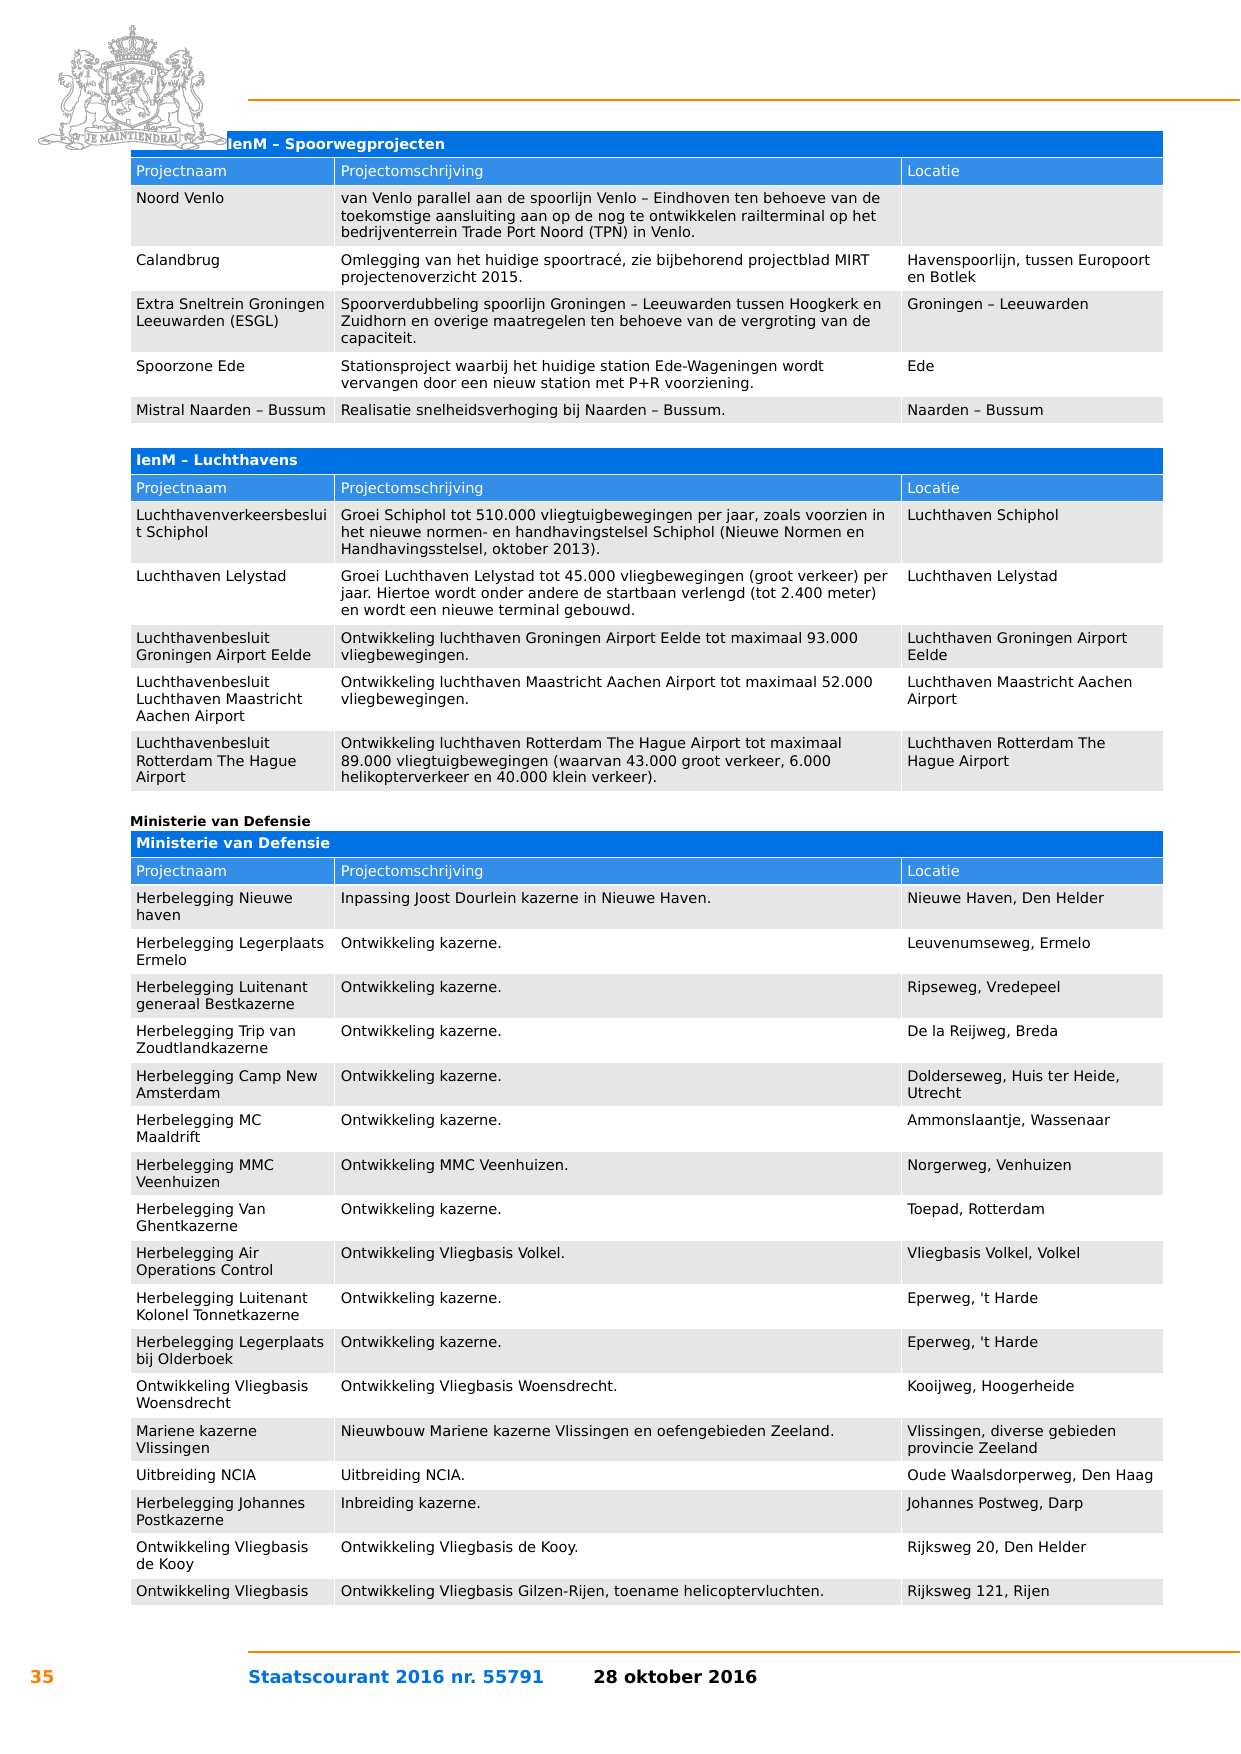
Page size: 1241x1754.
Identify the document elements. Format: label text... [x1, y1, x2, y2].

table_cell Ontwikkeling Vliegbasis de Kooy [131, 1534, 334, 1577]
table_cell Ontwikkeling luchthaven Maastricht Aachen Airport tot maximaal 52.000 vliegbewegingen. [335, 669, 901, 730]
table_cell Herbelegging Air Operations Control [131, 1241, 334, 1284]
table_cell [902, 186, 1163, 246]
table_cell Projectnaam [131, 475, 334, 501]
table_cell Ontwikkeling Vliegbasis Woensdrecht. [335, 1374, 901, 1417]
table_cell Spoorverdubbeling spoorlijn Groningen – Leeuwarden tussen Hoogkerk en Zuidhorn en overige maatregelen ten behoeve van de vergroting van de capaciteit. [335, 291, 901, 352]
table_header Ministerie van Defensie [130, 814, 1163, 830]
table_cell Ontwikkeling kazerne. [335, 1329, 901, 1373]
table_cell Eperweg, 't Harde [902, 1329, 1163, 1373]
table_cell Ontwikkeling Vliegbasis [131, 1579, 334, 1605]
table_cell Ontwikkeling kazerne. [335, 1019, 901, 1062]
table_cell Norgerweg, Venhuizen [902, 1152, 1163, 1195]
table_cell Luchthaven Groningen Airport Eelde [902, 625, 1163, 668]
table_cell Herbelegging Camp New Amsterdam [131, 1063, 334, 1106]
table_cell Dolderseweg, Huis ter Heide, Utrecht [902, 1063, 1163, 1106]
table_cell Ontwikkeling kazerne. [335, 974, 901, 1018]
table_cell Luchthavenbesluit Rotterdam The Hague Airport [131, 731, 334, 791]
table_cell Herbelegging MC Maaldrift [131, 1108, 334, 1151]
table_cell Groei Luchthaven Lelystad tot 45.000 vliegbewegingen (groot verkeer) per jaar. Hiertoe wordt onder andere de startbaan verlengd (tot 2.400 meter) en wordt een nieuwe terminal gebouwd. [335, 564, 901, 624]
table_cell van Venlo parallel aan de spoorlijn Venlo – Eindhoven ten behoeve van de toekomstige aansluiting aan op de nog te ontwikkelen railterminal op het bedrijventerrein Trade Port Noord (TPN) in Venlo. [335, 186, 901, 246]
table_cell Toepad, Rotterdam [902, 1196, 1163, 1239]
table_cell Havenspoorlijn, tussen Europoort en Botlek [902, 247, 1163, 290]
table_cell Projectnaam [131, 158, 334, 185]
table_cell Noord Venlo [131, 186, 334, 246]
table_cell Uitbreiding NCIA. [335, 1463, 901, 1489]
table_header IenM – Luchthavens [131, 448, 1163, 474]
table_cell Ontwikkeling Vliegbasis de Kooy. [335, 1534, 901, 1577]
table_cell Vlissingen, diverse gebieden provincie Zeeland [902, 1418, 1163, 1461]
table_cell Locatie [902, 158, 1163, 185]
table_cell Calandbrug [131, 247, 334, 290]
table_cell Herbelegging MMC Veenhuizen [131, 1152, 334, 1195]
table_cell Ontwikkeling kazerne. [335, 1063, 901, 1106]
table_cell Johannes Postweg, Darp [902, 1490, 1163, 1533]
table_cell Ontwikkeling Vliegbasis Woensdrecht [131, 1374, 334, 1417]
table_cell Herbelegging Nieuwe haven [131, 886, 334, 929]
table_cell Vliegbasis Volkel, Volkel [902, 1241, 1163, 1284]
table_cell Ontwikkeling luchthaven Rotterdam The Hague Airport tot maximaal 89.000 vliegtuigbewegingen (waarvan 43.000 groot verkeer, 6.000 helikopterverkeer en 40.000 klein verkeer). [335, 731, 901, 791]
table_cell Ede [902, 353, 1163, 396]
table_cell Omlegging van het huidige spoortracé, zie bijbehorend projectblad MIRT projectenoverzicht 2015. [335, 247, 901, 290]
table_cell Inbreiding kazerne. [335, 1490, 901, 1533]
table_cell Herbelegging Luitenant generaal Bestkazerne [131, 974, 334, 1018]
table_cell Ontwikkeling Vliegbasis Volkel. [335, 1241, 901, 1284]
table_cell Stationsproject waarbij het huidige station Ede-Wageningen wordt vervangen door een nieuw station met P+R voorziening. [335, 353, 901, 396]
table_cell Ontwikkeling luchthaven Groningen Airport Eelde tot maximaal 93.000 vliegbewegingen. [335, 625, 901, 668]
table_cell Groei Schiphol tot 510.000 vliegtuigbewegingen per jaar, zoals voorzien in het nieuwe normen- en handhavingstelsel Schiphol (Nieuwe Normen en Handhavingsstelsel, oktober 2013). [335, 502, 901, 563]
table_cell Luchthavenbesluit Groningen Airport Eelde [131, 625, 334, 668]
table_cell Kooijweg, Hoogerheide [902, 1374, 1163, 1417]
table_cell Groningen – Leeuwarden [902, 291, 1163, 352]
table_cell Realisatie snelheidsverhoging bij Naarden – Bussum. [335, 397, 901, 423]
table_cell Mistral Naarden – Bussum [131, 397, 334, 423]
table_cell Ontwikkeling MMC Veenhuizen. [335, 1152, 901, 1195]
table_cell Luchthavenbesluit Luchthaven Maastricht Aachen Airport [131, 669, 334, 730]
table_cell Luchthaven Maastricht Aachen Airport [902, 669, 1163, 730]
table_cell Uitbreiding NCIA [131, 1463, 334, 1489]
table_cell Luchthavenverkeersbesluit Schiphol [131, 502, 334, 563]
table_cell Ontwikkeling kazerne. [335, 1196, 901, 1239]
table_cell Eperweg, 't Harde [902, 1285, 1163, 1328]
table_cell Projectomschrijving [335, 475, 901, 501]
table_cell Luchthaven Schiphol [902, 502, 1163, 563]
table_cell Spoorzone Ede [131, 353, 334, 396]
table_cell Herbelegging Trip van Zoudtlandkazerne [131, 1019, 334, 1062]
table_cell De la Reijweg, Breda [902, 1019, 1163, 1062]
table_cell Nieuwbouw Mariene kazerne Vlissingen en oefengebieden Zeeland. [335, 1418, 901, 1461]
table_cell Herbelegging Legerplaats Ermelo [131, 930, 334, 973]
table_cell Inpassing Joost Dourlein kazerne in Nieuwe Haven. [335, 886, 901, 929]
table_cell Ripseweg, Vredepeel [902, 974, 1163, 1018]
table_cell Ministerie van Defensie [131, 831, 1163, 857]
table_cell Ontwikkeling Vliegbasis Gilzen-Rijen, toename helicoptervluchten. [335, 1579, 901, 1605]
table_cell Mariene kazerne Vlissingen [131, 1418, 334, 1461]
table_cell Oude Waalsdorperweg, Den Haag [902, 1463, 1163, 1489]
table_cell Herbelegging Van Ghentkazerne [131, 1196, 334, 1239]
picture [38, 25, 227, 150]
table_cell Projectnaam [131, 858, 334, 884]
table_cell Projectomschrijving [335, 158, 901, 185]
table_cell Herbelegging Johannes Postkazerne [131, 1490, 334, 1533]
table_cell Herbelegging Legerplaats bij Olderboek [131, 1329, 334, 1373]
table_cell Locatie [902, 858, 1163, 884]
table_cell Extra Sneltrein Groningen Leeuwarden (ESGL) [131, 291, 334, 352]
table_cell Locatie [902, 475, 1163, 501]
table_cell Naarden – Bussum [902, 397, 1163, 423]
table_cell Luchthaven Lelystad [131, 564, 334, 624]
table_cell Ammonslaantje, Wassenaar [902, 1108, 1163, 1151]
table_cell Ontwikkeling kazerne. [335, 930, 901, 973]
table_cell Rijksweg 121, Rijen [902, 1579, 1163, 1605]
table_cell Ontwikkeling kazerne. [335, 1285, 901, 1328]
table_cell Projectomschrijving [335, 858, 901, 884]
table_cell Leuvenumseweg, Ermelo [902, 930, 1163, 973]
table_cell Ontwikkeling kazerne. [335, 1108, 901, 1151]
table_cell Luchthaven Lelystad [902, 564, 1163, 624]
table_cell Rijksweg 20, Den Helder [902, 1534, 1163, 1577]
table_cell Luchthaven Rotterdam The Hague Airport [902, 731, 1163, 791]
table_cell Nieuwe Haven, Den Helder [902, 886, 1163, 929]
table_header IenM – Spoorwegprojecten [131, 131, 1163, 157]
table_cell Herbelegging Luitenant Kolonel Tonnetkazerne [131, 1285, 334, 1328]
